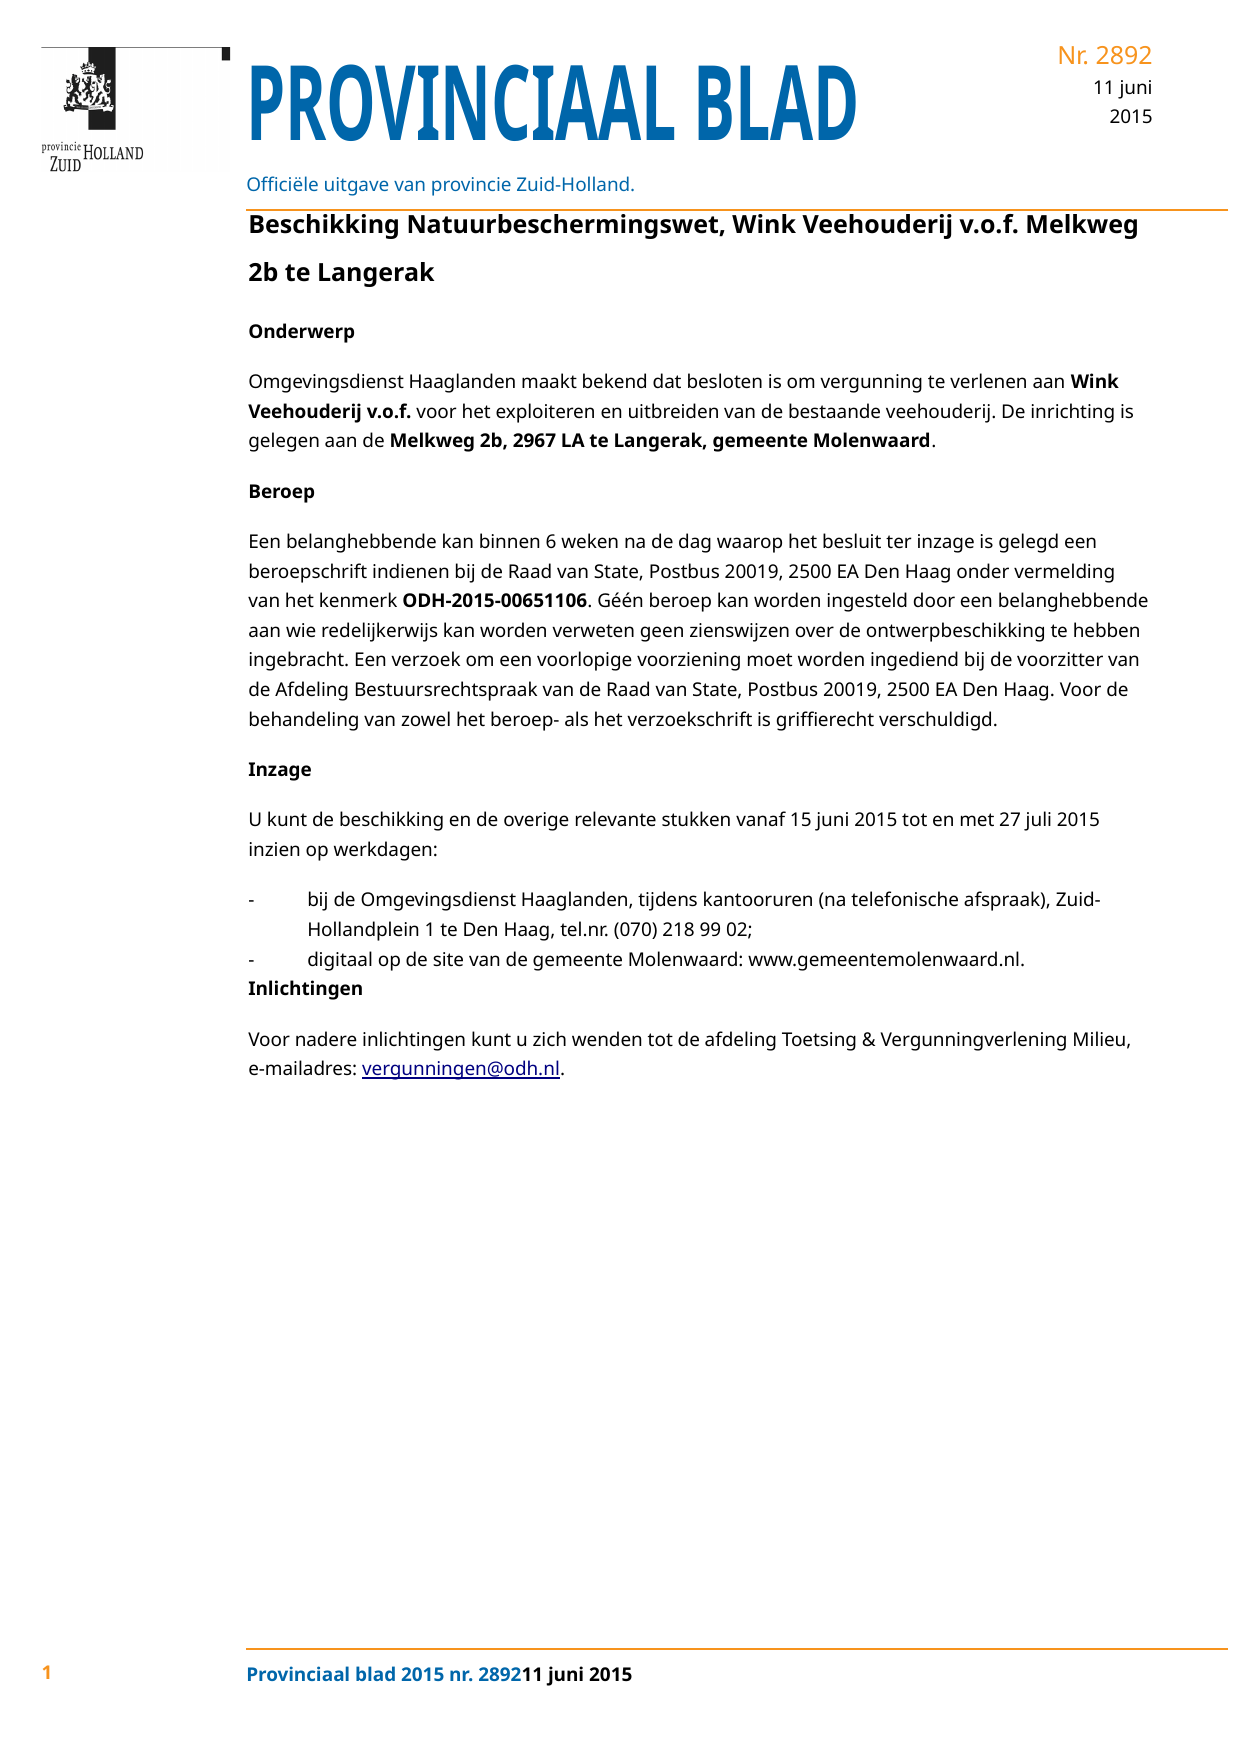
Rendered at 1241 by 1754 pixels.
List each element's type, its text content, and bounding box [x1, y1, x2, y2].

text Omgevingsdienst Haaglanden maakt bekend dat besloten is om vergunning te verlenen aan Wink Veehouderij v.o.f. voor het exploiteren en uitbreiden van de bestaande veehouderij. De inrichting is gelegen aan de Melkweg 2b, 2967 LA te Langerak, gemeente Molenwaard. [248, 368, 1152, 453]
text U kunt de beschikking en de overige relevante stukken vanaf 15 juni 2015 tot en met 27 juli 2015 inzien op werkdagen: [248, 807, 1152, 862]
text Inzage [248, 756, 1152, 782]
text Inlichtingen [248, 975, 1152, 1001]
text Voor nadere inlichtingen kunt u zich wenden tot de afdeling Toetsing & Vergunningverlening Milieu, e-mailadres: vergunningen@odh.nl. [248, 1026, 1152, 1081]
text Beschikking Natuurbeschermingswet, Wink Veehouderij v.o.f. Melkweg 2b te Langerak [248, 211, 1152, 288]
text Onderwerp [248, 318, 1152, 344]
list digitaal op de site van de gemeente Molenwaard: www.gemeentemolenwaard.nl. [248, 946, 1152, 972]
text Beroep [248, 478, 1152, 504]
picture [41, 47, 231, 172]
list bij de Omgevingsdienst Haaglanden, tijdens kantooruren (na telefonische afspraak), Zuid-Hollandplein 1 te Den Haag, tel.nr. (070) 218 99 02; [248, 887, 1152, 942]
text Een belanghebbende kan binnen 6 weken na de dag waarop het besluit ter inzage is gelegd een beroepschrift indienen bij de Raad van State, Postbus 20019, 2500 EA Den Haag onder vermelding van het kenmerk ODH-2015-00651106. Géén beroep kan worden ingesteld door een belanghebbende aan wie redelijkerwijs kan worden verweten geen zienswijzen over de ontwerpbeschikking te hebben ingebracht. Een verzoek om een voorlopige voorziening moet worden ingediend bij de voorzitter van de Afdeling Bestuursrechtspraak van de Raad van State, Postbus 20019, 2500 EA Den Haag. Voor de behandeling van zowel het beroep- als het verzoekschrift is griffierecht verschuldigd. [248, 528, 1152, 732]
